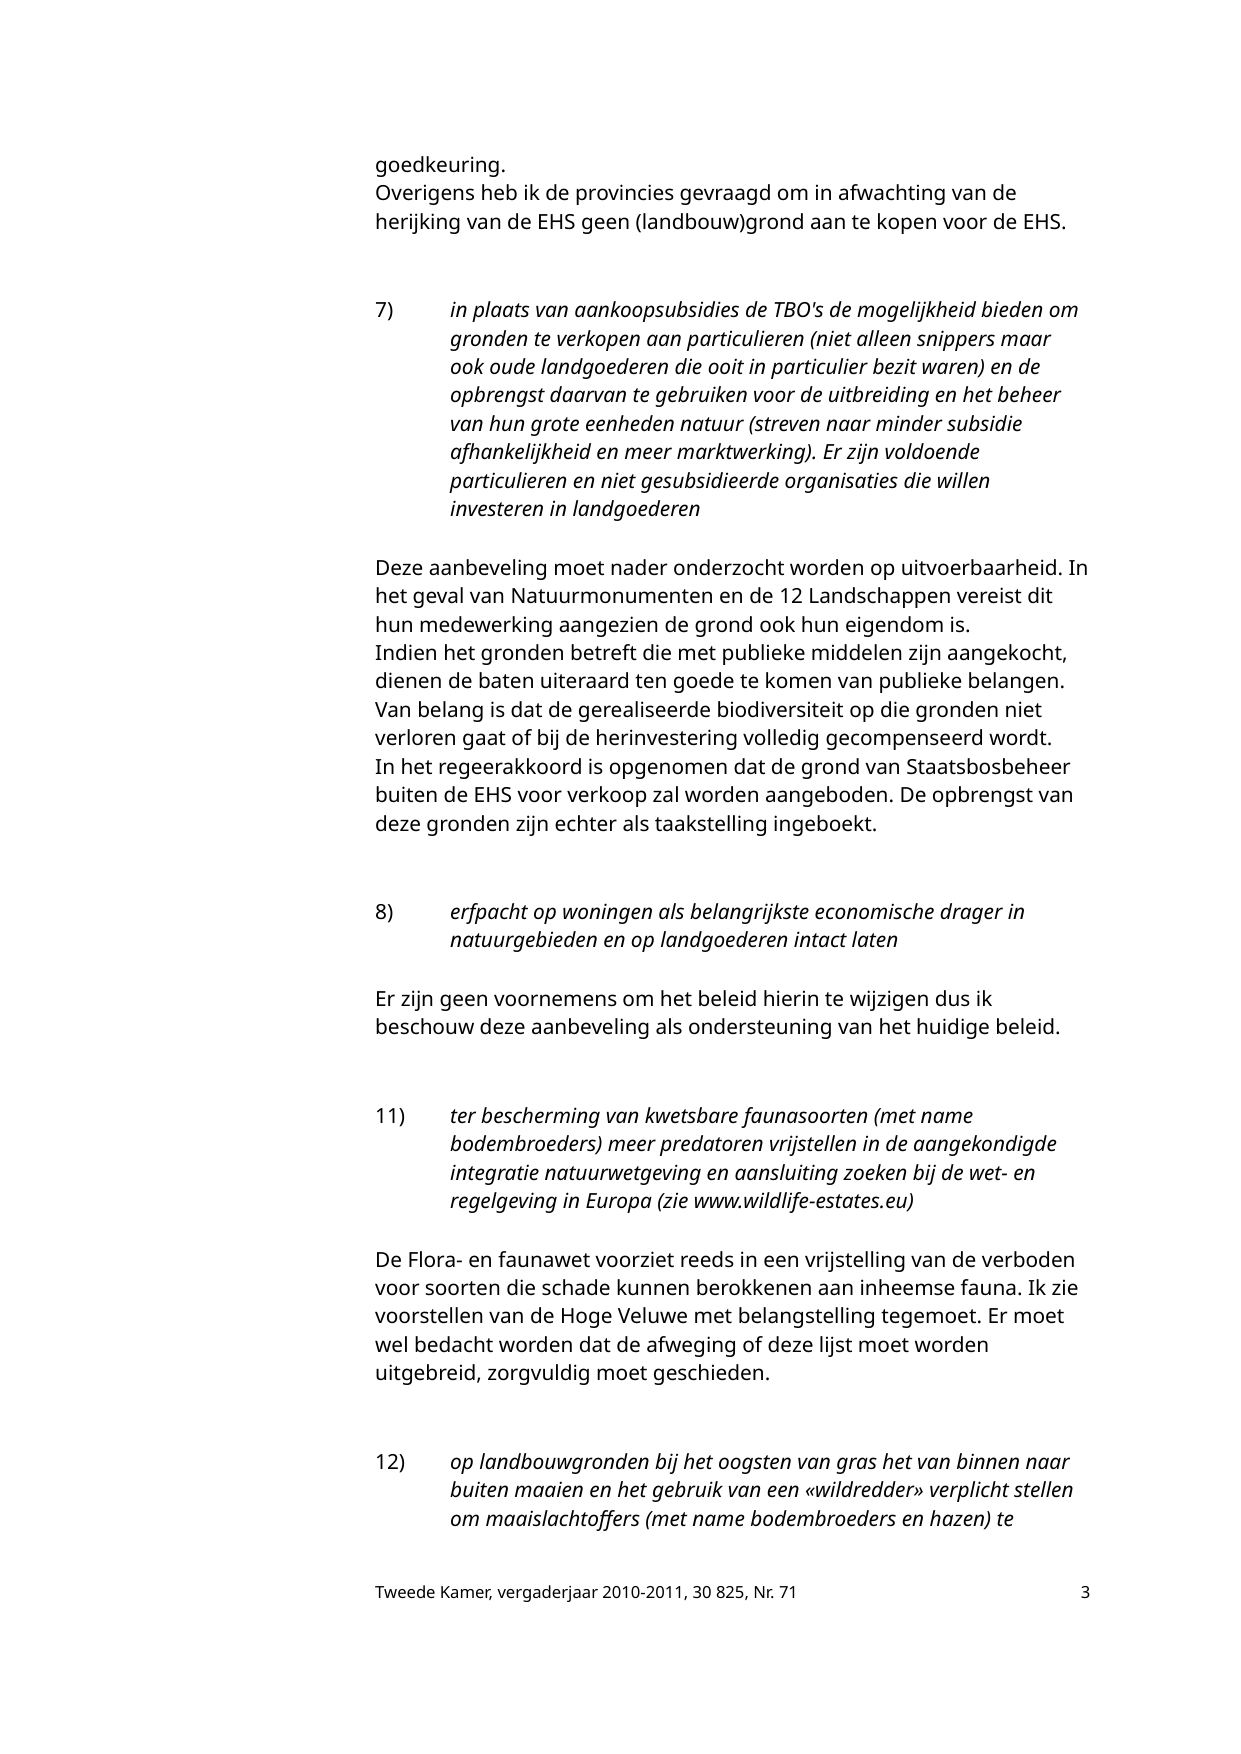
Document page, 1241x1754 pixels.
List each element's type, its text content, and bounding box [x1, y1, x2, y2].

text Deze aanbeveling moet nader onderzocht worden op uitvoerbaarheid. In het geval van Natuurmonumenten en de 12 Landschappen vereist dit hun medewerking aangezien de grond ook hun eigendom is. [375, 553, 1090, 638]
list in plaats van aankoopsubsidies de TBO's de mogelijkheid bieden om gronden te verkopen aan particulieren (niet alleen snippers maar ook oude landgoederen die ooit in particulier bezit waren) en de opbrengst daarvan te gebruiken voor de uitbreiding en het beheer van hun grote eenheden natuur (streven naar minder subsidie afhankelijkheid en meer marktwerking). Er zijn voldoende particulieren en niet gesubsidieerde organisaties die willen investeren in landgoederen [375, 295, 1090, 523]
text Indien het gronden betreft die met publieke middelen zijn aangekocht, dienen de baten uiteraard ten goede te komen van publieke belangen. Van belang is dat de gerealiseerde biodiversiteit op die gronden niet verloren gaat of bij de herinvestering volledig gecompenseerd wordt. [375, 638, 1090, 752]
list op landbouwgronden bij het oogsten van gras het van binnen naar buiten maaien en het gebruik van een «wildredder» verplicht stellen om maaislachtoffers (met name bodembroeders en hazen) te [375, 1447, 1090, 1532]
text Overigens heb ik de provincies gevraagd om in afwachting van de herijking van de EHS geen (landbouw)grond aan te kopen voor de EHS. [375, 178, 1090, 235]
list erfpacht op woningen als belangrijkste economische drager in natuurgebieden en op landgoederen intact laten [375, 897, 1090, 954]
text goedkeuring. [375, 150, 1090, 178]
text In het regeerakkoord is opgenomen dat de grond van Staatsbosbeheer buiten de EHS voor verkoop zal worden aangeboden. De opbrengst van deze gronden zijn echter als taakstelling ingeboekt. [375, 752, 1090, 837]
list ter bescherming van kwetsbare faunasoorten (met name bodembroeders) meer predatoren vrijstellen in de aangekondigde integratie natuurwetgeving en aansluiting zoeken bij de wet- en regelgeving in Europa (zie www.wildlife-estates.eu) [375, 1101, 1090, 1215]
text De Flora- en faunawet voorziet reeds in een vrijstelling van de verboden voor soorten die schade kunnen berokkenen aan inheemse fauna. Ik zie voorstellen van de Hoge Veluwe met belangstelling tegemoet. Er moet wel bedacht worden dat de afweging of deze lijst moet worden uitgebreid, zorgvuldig moet geschieden. [375, 1245, 1090, 1387]
text Er zijn geen voornemens om het beleid hierin te wijzigen dus ik beschouw deze aanbeveling als ondersteuning van het huidige beleid. [375, 984, 1090, 1041]
